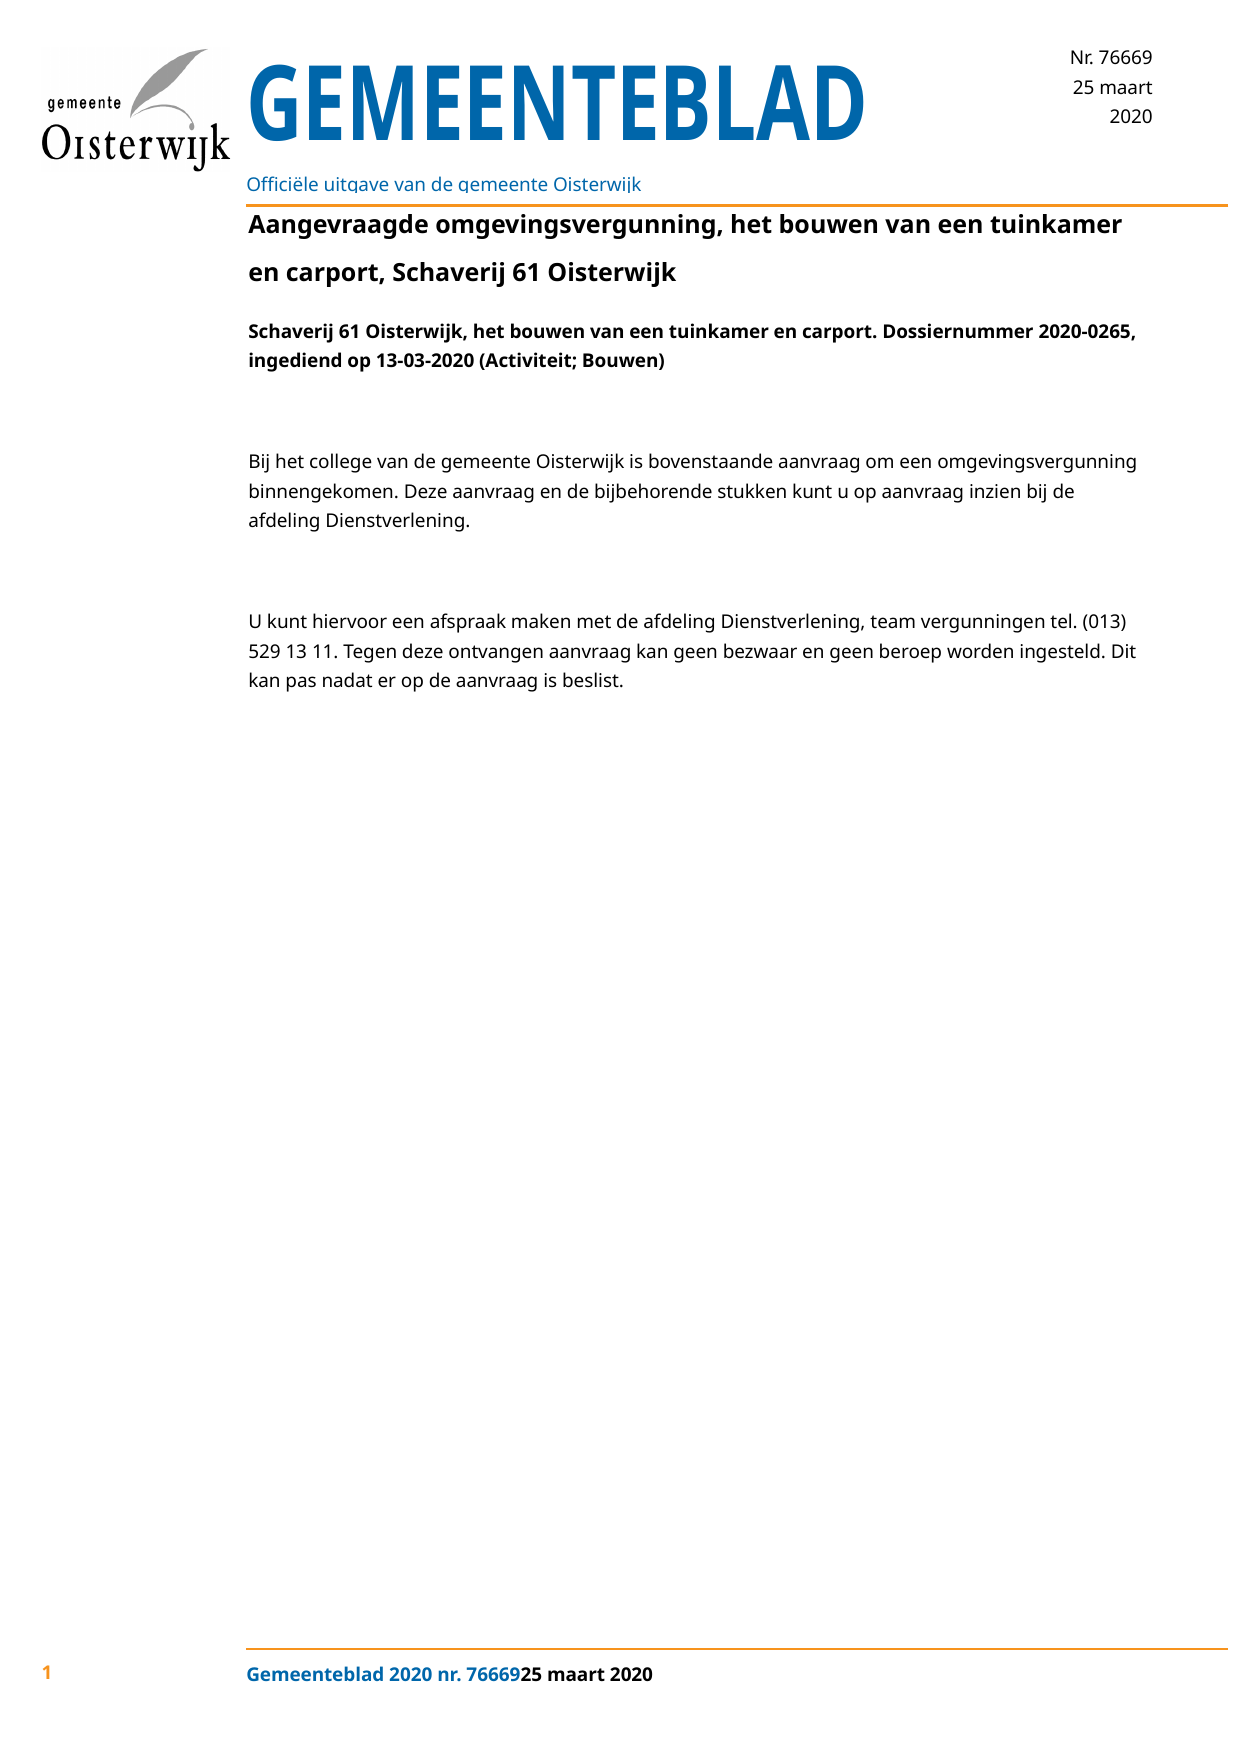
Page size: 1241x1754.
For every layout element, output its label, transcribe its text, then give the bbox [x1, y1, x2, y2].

text Aangevraagde omgevingsvergunning, het bouwen van een tuinkamer en carport, Schaverij 61 Oisterwijk [248, 207, 1152, 288]
picture [41, 47, 231, 172]
text Bij het college van de gemeente Oisterwijk is bovenstaande aanvraag om een omgevingsvergunning binnengekomen. Deze aanvraag en de bijbehorende stukken kunt u op aanvraag inzien bij de afdeling Dienstverlening. [248, 448, 1152, 533]
text U kunt hiervoor een afspraak maken met de afdeling Dienstverlening, team vergunningen tel. (013) 529 13 11. Tegen deze ontvangen aanvraag kan geen bezwaar en geen beroep worden ingesteld. Dit kan pas nadat er op de aanvraag is beslist. [248, 608, 1152, 693]
text Schaverij 61 Oisterwijk, het bouwen van een tuinkamer en carport. Dossiernummer 2020-0265, ingediend op 13-03-2020 (Activiteit; Bouwen) [248, 318, 1152, 373]
